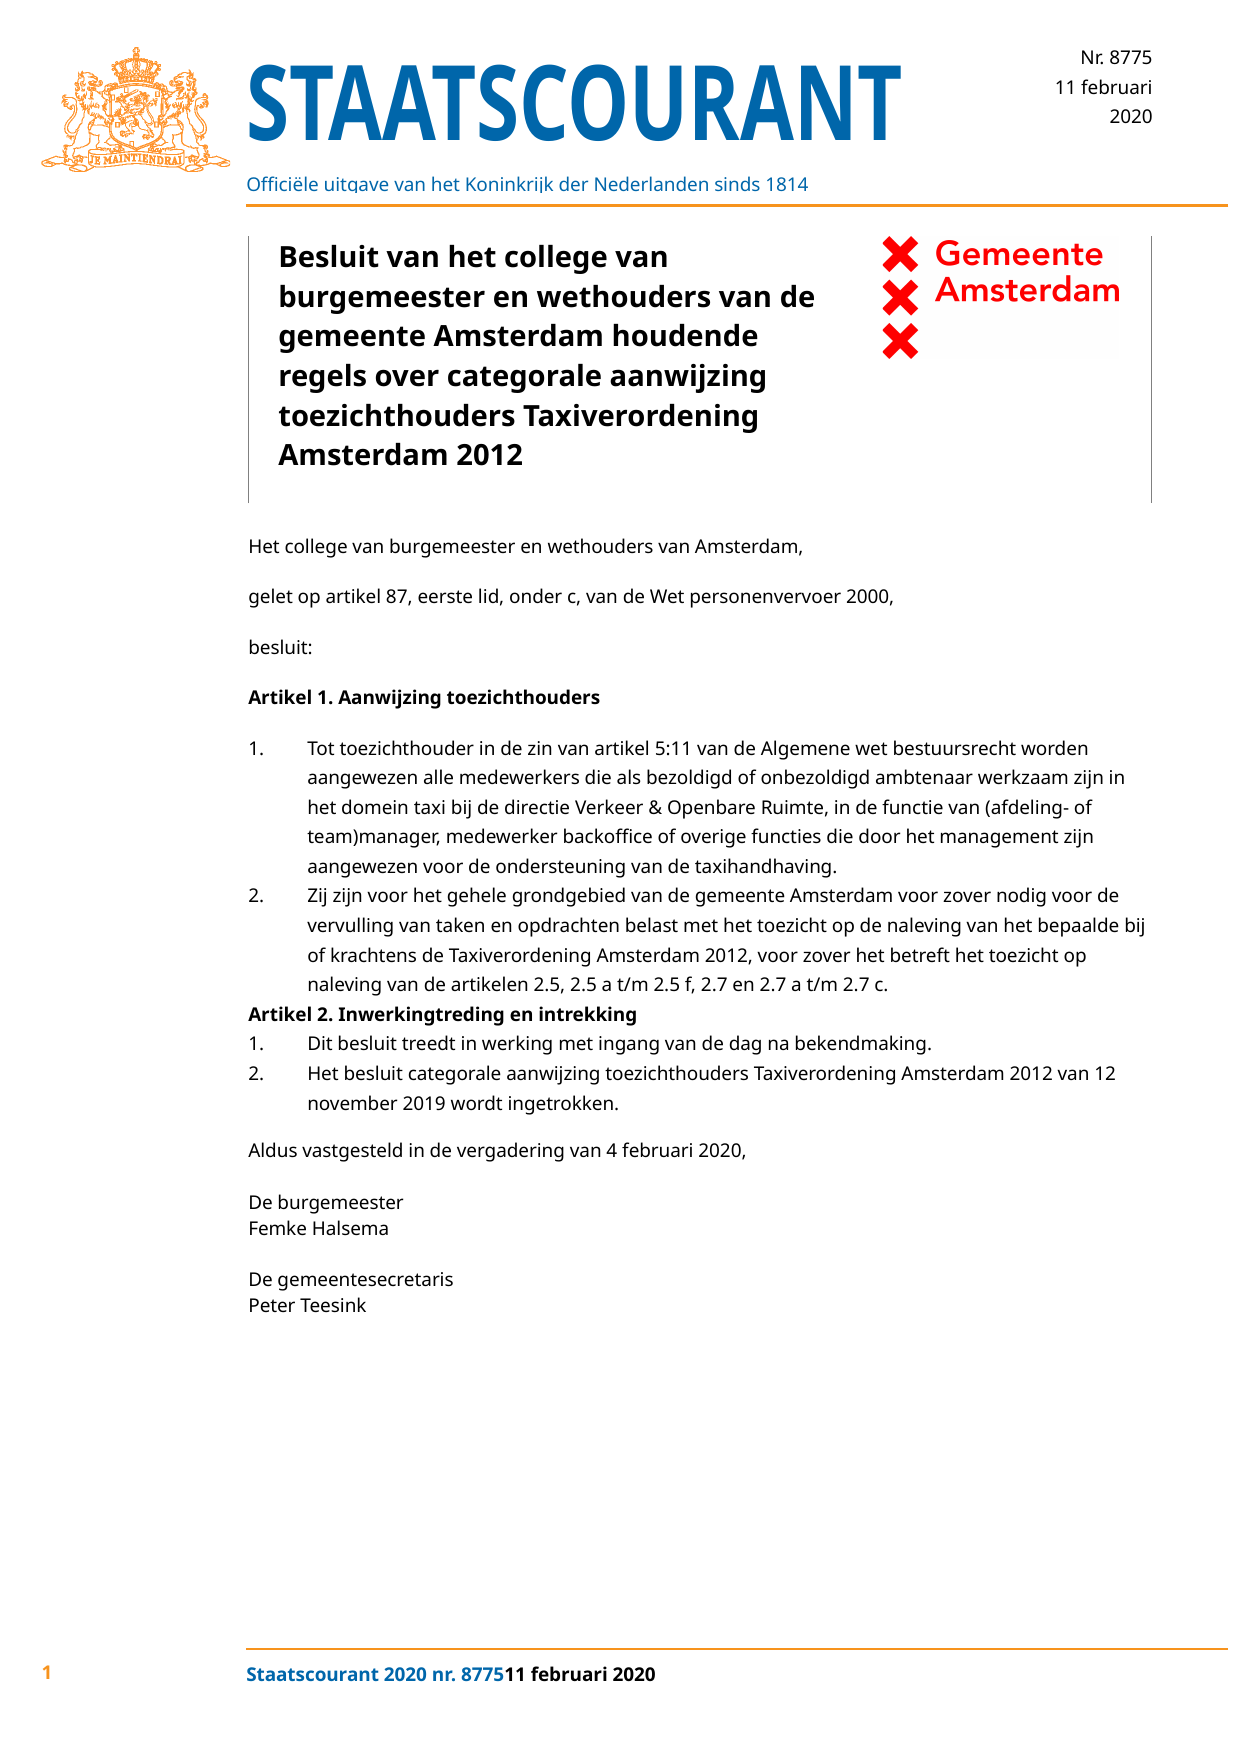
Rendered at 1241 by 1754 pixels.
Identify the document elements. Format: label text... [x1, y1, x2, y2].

list Zij zijn voor het gehele grondgebied van de gemeente Amsterdam voor zover nodig voor de vervulling van taken en opdrachten belast met het toezicht op de naleving van het bepaalde bij of krachtens de Taxiverordening Amsterdam 2012, voor zover het betreft het toezicht op naleving van de artikelen 2.5, 2.5 a t/m 2.5 f, 2.7 en 2.7 a t/m 2.7 c. [248, 883, 1152, 997]
picture [41, 47, 231, 172]
picture [882, 236, 1119, 359]
text besluit: [248, 634, 1152, 659]
list Tot toezichthouder in de zin van artikel 5:11 van de Algemene wet bestuursrecht worden aangewezen alle medewerkers die als bezoldigd of onbezoldigd ambtenaar werkzaam zijn in het domein taxi bij de directie Verkeer & Openbare Ruimte, in de functie van (afdeling- of team)manager, medewerker backoffice of overige functies die door het management zijn aangewezen voor de ondersteuning van de taxihandhaving. [248, 735, 1152, 879]
text Aldus vastgesteld in de vergadering van 4 februari 2020, [248, 1137, 1152, 1163]
text De burgemeester [248, 1189, 1152, 1215]
text Het college van burgemeester en wethouders van Amsterdam, [248, 533, 1152, 559]
text Artikel 1. Aanwijzing toezichthouders [248, 684, 1152, 710]
list Dit besluit treedt in werking met ingang van de dag na bekendmaking. [248, 1031, 1152, 1056]
table_header [850, 236, 1151, 503]
text Artikel 2. Inwerkingtreding en intrekking [248, 1001, 1152, 1027]
list Het besluit categorale aanwijzing toezichthouders Taxiverordening Amsterdam 2012 van 12 november 2019 wordt ingetrokken. [248, 1060, 1152, 1115]
text Femke Halsema [248, 1215, 1152, 1240]
table_header Besluit van het college van burgemeester en wethouders van de gemeente Amsterdam houdende regels over categorale aanwijzing toezichthouders Taxiverordening Amsterdam 2012 [249, 236, 850, 503]
text gelet op artikel 87, eerste lid, onder c, van de Wet personenvervoer 2000, [248, 583, 1152, 609]
text Peter Teesink [248, 1292, 1152, 1318]
text De gemeentesecretaris [248, 1266, 1152, 1292]
